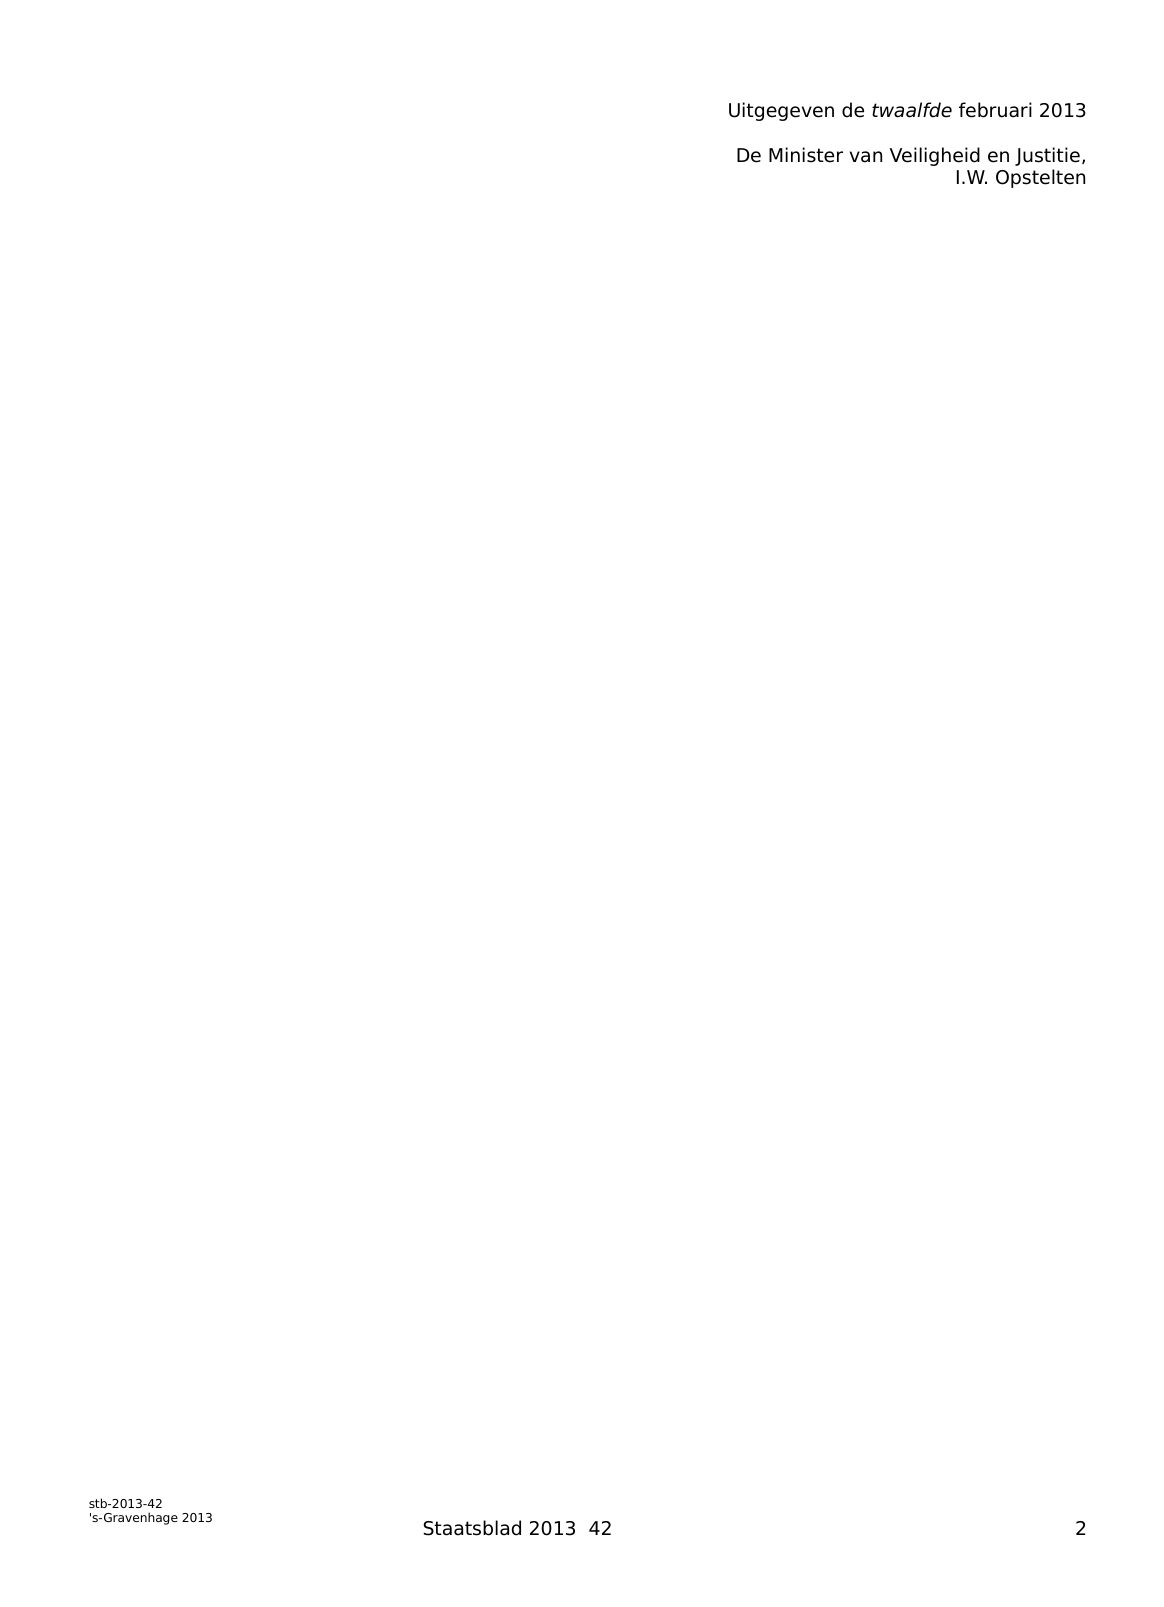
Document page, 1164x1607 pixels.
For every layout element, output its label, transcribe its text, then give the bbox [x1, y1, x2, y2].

text 's-Gravenhage 2013 [88, 1511, 323, 1525]
text Uitgegeven de twaalfde februari 2013 [422, 100, 1087, 122]
text De Minister van Veiligheid en Justitie, I.W. Opstelten [422, 144, 1087, 188]
text stb-2013-42 [88, 1497, 323, 1511]
